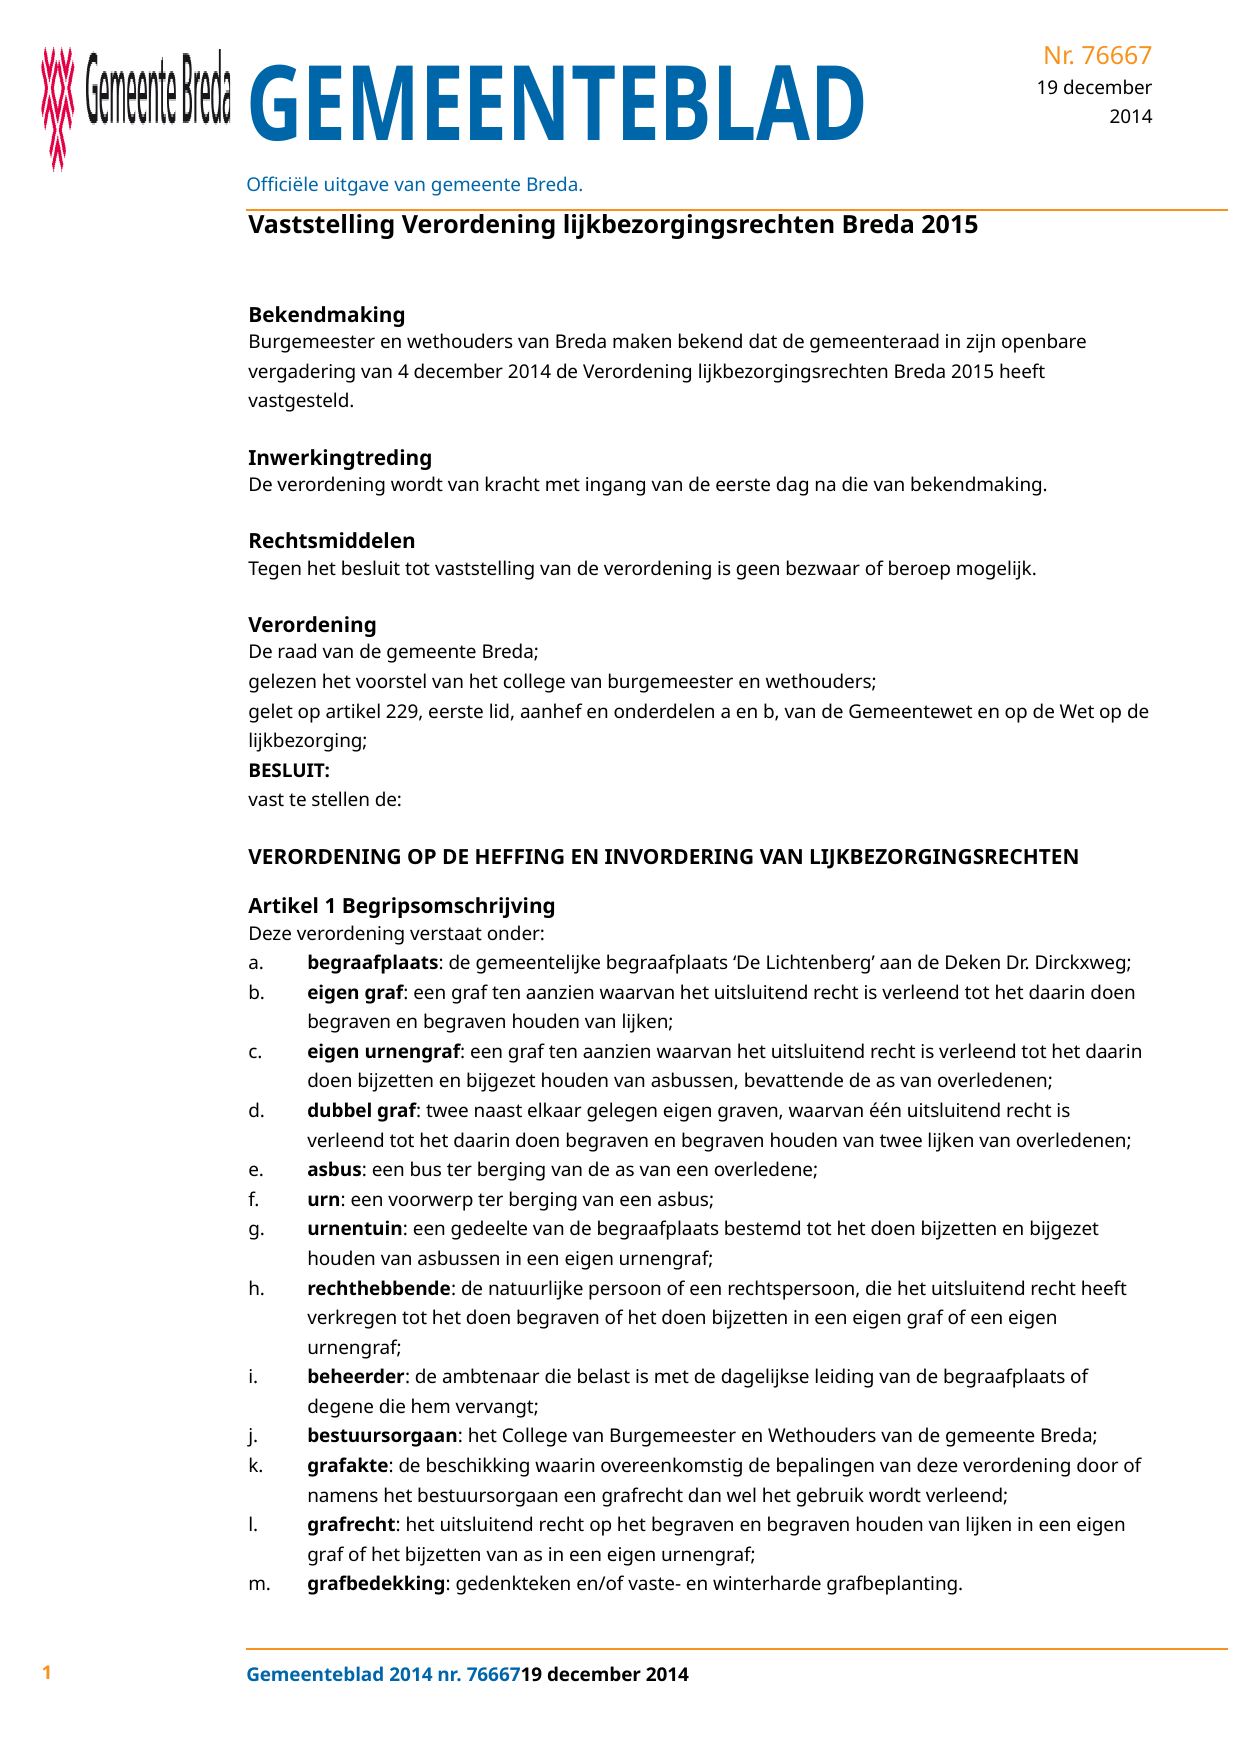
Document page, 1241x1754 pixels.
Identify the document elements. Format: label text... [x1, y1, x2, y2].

list grafbedekking: gedenkteken en/of vaste- en winterharde grafbeplanting. [248, 1571, 1152, 1596]
text Vaststelling Verordening lijkbezorgingsrechten Breda 2015 [248, 211, 1152, 241]
text gelet op artikel 229, eerste lid, aanhef en onderdelen a en b, van de Gemeentewet en op de Wet op de lijkbezorging; [248, 698, 1152, 753]
text Tegen het besluit tot vaststelling van de verordening is geen bezwaar of beroep mogelijk. [248, 555, 1152, 581]
list urnentuin: een gedeelte van de begraafplaats bestemd tot het doen bijzetten en bijgezet houden van asbussen in een eigen urnengraf; [248, 1216, 1152, 1271]
list begraafplaats: de gemeentelijke begraafplaats ‘De Lichtenberg’ aan de Deken Dr. Dirckxweg; [248, 949, 1152, 975]
list eigen urnengraf: een graf ten aanzien waarvan het uitsluitend recht is verleend tot het daarin doen bijzetten en bijgezet houden van asbussen, bevattende de as van overledenen; [248, 1038, 1152, 1093]
list urn: een voorwerp ter berging van een asbus; [248, 1186, 1152, 1212]
text Bekendmaking [248, 300, 1152, 328]
text Deze verordening verstaat onder: [248, 920, 1152, 945]
text BESLUIT: [248, 757, 1152, 783]
list asbus: een bus ter berging van de as van een overledene; [248, 1156, 1152, 1182]
text vast te stellen de: [248, 787, 1152, 812]
list grafakte: de beschikking waarin overeenkomstig de bepalingen van deze verordening door of namens het bestuursorgaan een grafrecht dan wel het gebruik wordt verleend; [248, 1452, 1152, 1507]
text Inwerkingtreding [248, 443, 1152, 471]
picture [41, 47, 231, 172]
list dubbel graf: twee naast elkaar gelegen eigen graven, waarvan één uitsluitend recht is verleend tot het daarin doen begraven en begraven houden van twee lijken van overledenen; [248, 1097, 1152, 1152]
text Rechtsmiddelen [248, 527, 1152, 555]
text Artikel 1 Begripsomschrijving [248, 891, 1152, 920]
list eigen graf: een graf ten aanzien waarvan het uitsluitend recht is verleend tot het daarin doen begraven en begraven houden van lijken; [248, 979, 1152, 1034]
text Verordening [248, 610, 1152, 639]
text VERORDENING OP DE HEFFING EN INVORDERING VAN LIJKBEZORGINGSRECHTEN [248, 842, 1152, 870]
text Burgemeester en wethouders van Breda maken bekend dat de gemeenteraad in zijn openbare vergadering van 4 december 2014 de Verordening lijkbezorgingsrechten Breda 2015 heeft vastgesteld. [248, 328, 1152, 413]
text De verordening wordt van kracht met ingang van de eerste dag na die van bekendmaking. [248, 471, 1152, 497]
list bestuursorgaan: het College van Burgemeester en Wethouders van de gemeente Breda; [248, 1423, 1152, 1448]
text De raad van de gemeente Breda; [248, 639, 1152, 664]
list rechthebbende: de natuurlijke persoon of een rechtspersoon, die het uitsluitend recht heeft verkregen tot het doen begraven of het doen bijzetten in een eigen graf of een eigen urnengraf; [248, 1275, 1152, 1359]
list beheerder: de ambtenaar die belast is met de dagelijkse leiding van de begraafplaats of degene die hem vervangt; [248, 1363, 1152, 1419]
text gelezen het voorstel van het college van burgemeester en wethouders; [248, 668, 1152, 694]
list grafrecht: het uitsluitend recht op het begraven en begraven houden van lijken in een eigen graf of het bijzetten van as in een eigen urnengraf; [248, 1511, 1152, 1567]
